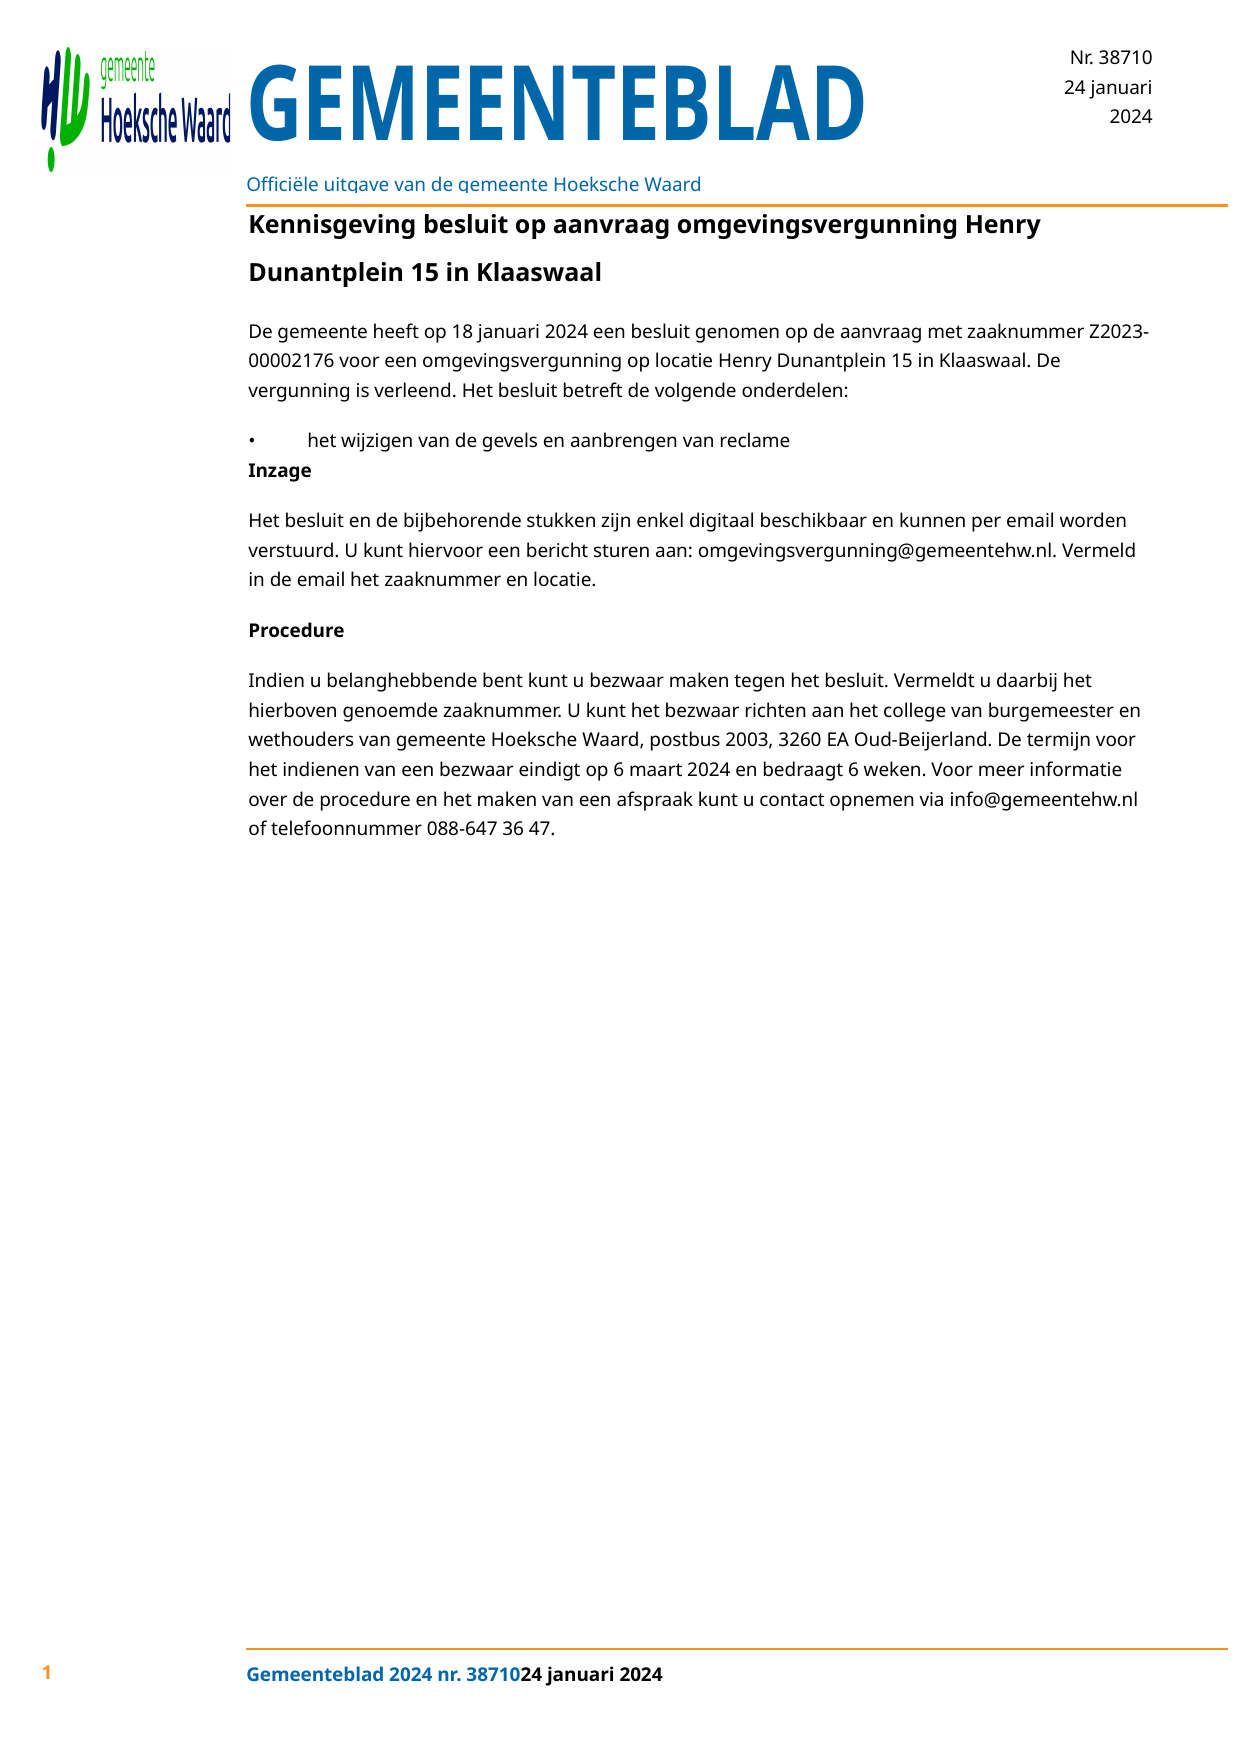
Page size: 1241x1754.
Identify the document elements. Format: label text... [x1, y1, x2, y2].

list het wijzigen van de gevels en aanbrengen van reclame [248, 427, 1152, 453]
text Inzage [248, 457, 1152, 483]
text Indien u belanghebbende bent kunt u bezwaar maken tegen het besluit. Vermeldt u daarbij het hierboven genoemde zaaknummer. U kunt het bezwaar richten aan het college van burgemeester en wethouders van gemeente Hoeksche Waard, postbus 2003, 3260 EA Oud-Beijerland. De termijn voor het indienen van een bezwaar eindigt op 6 maart 2024 en bedraagt 6 weken. Voor meer informatie over de procedure en het maken van een afspraak kunt u contact opnemen via info@gemeentehw.nl of telefoonnummer 088-647 36 47. [248, 667, 1152, 841]
picture [41, 47, 231, 172]
text Kennisgeving besluit op aanvraag omgevingsvergunning Henry Dunantplein 15 in Klaaswaal [248, 207, 1152, 288]
text Procedure [248, 617, 1152, 643]
text De gemeente heeft op 18 januari 2024 een besluit genomen op de aanvraag met zaaknummer Z2023-00002176 voor een omgevingsvergunning op locatie Henry Dunantplein 15 in Klaaswaal. De vergunning is verleend. Het besluit betreft de volgende onderdelen: [248, 318, 1152, 403]
text Het besluit en de bijbehorende stukken zijn enkel digitaal beschikbaar en kunnen per email worden verstuurd. U kunt hiervoor een bericht sturen aan: omgevingsvergunning@gemeentehw.nl. Vermeld in de email het zaaknummer en locatie. [248, 507, 1152, 592]
